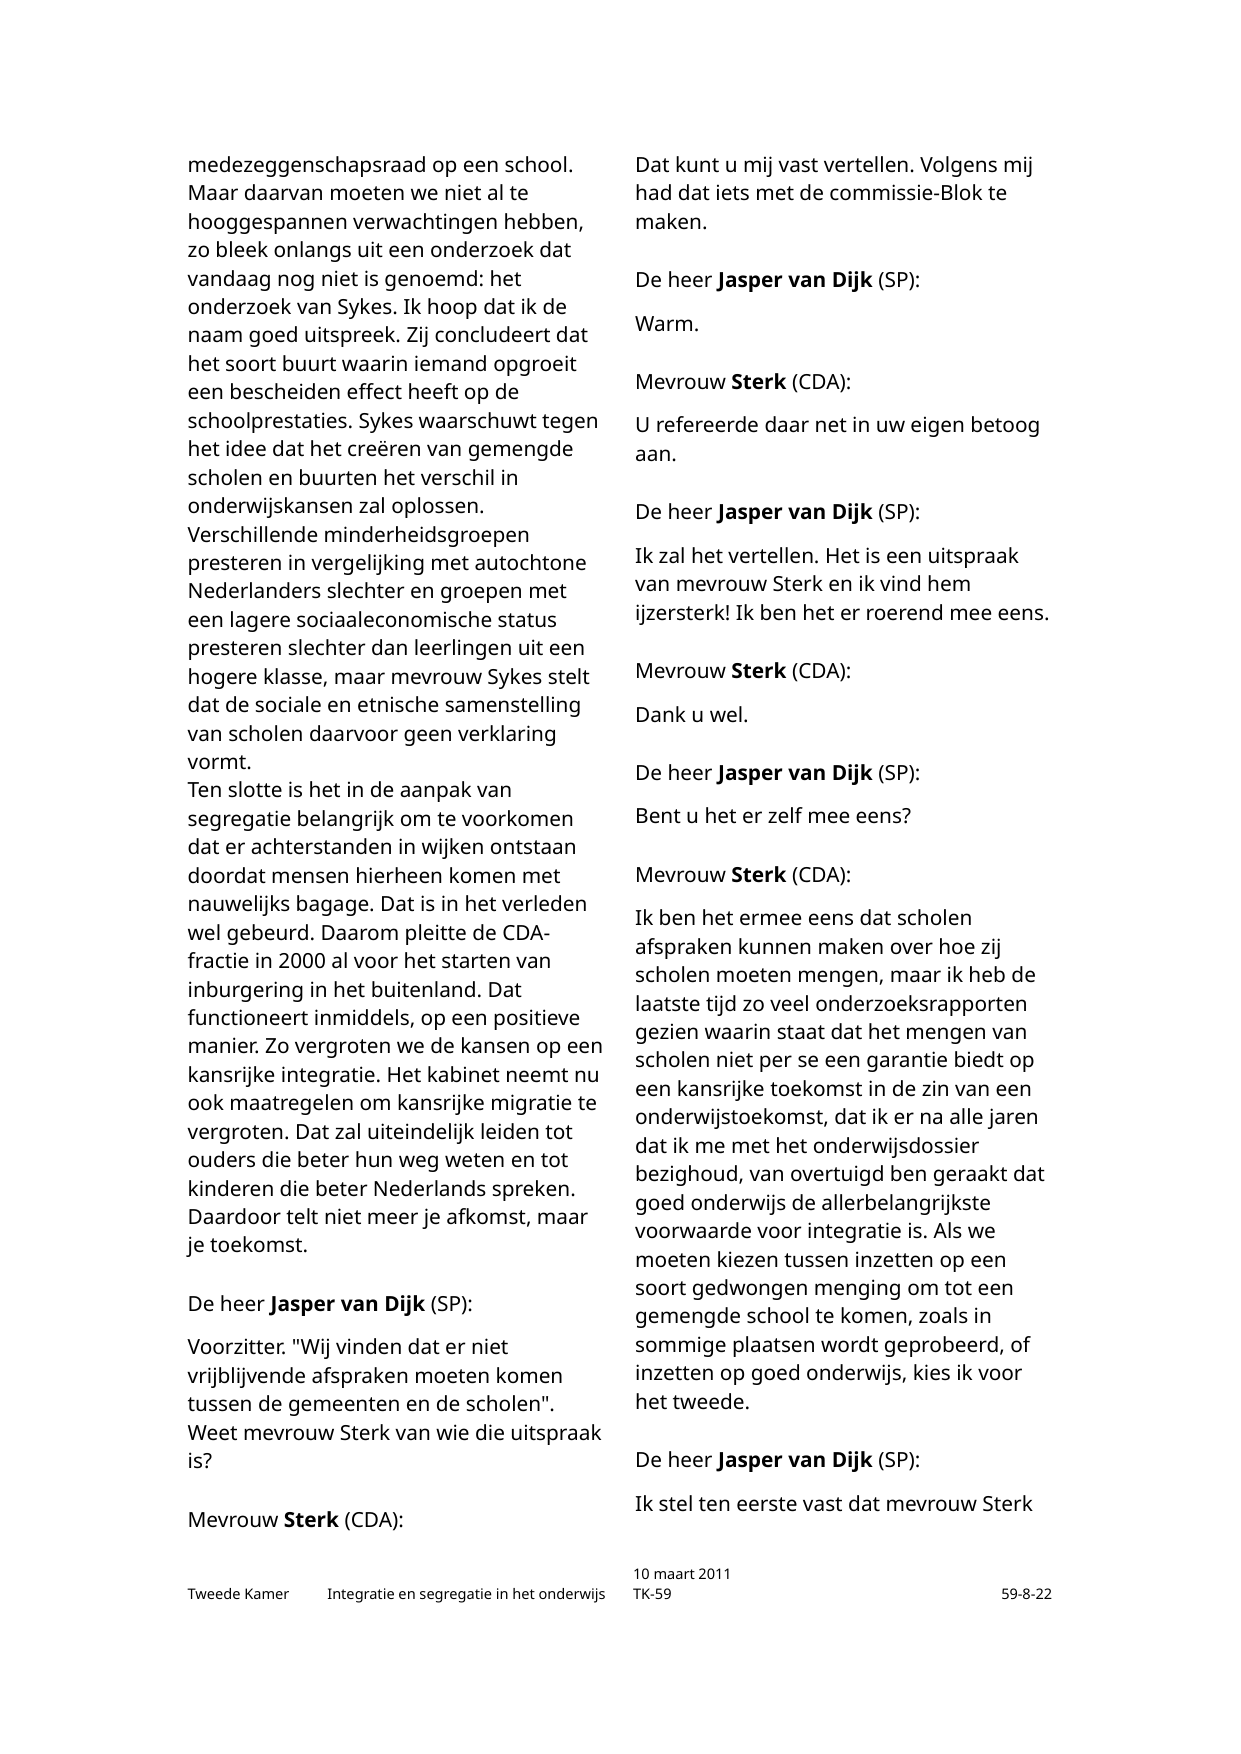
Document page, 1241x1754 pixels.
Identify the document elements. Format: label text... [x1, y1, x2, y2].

text De heer Jasper van Dijk (SP): [635, 497, 1053, 526]
text Dank u wel. [635, 700, 1053, 728]
text Mevrouw Sterk (CDA): [635, 860, 1053, 888]
text medezeggenschapsraad op een school. Maar daarvan moeten we niet al te hooggespannen verwachtingen hebben, zo bleek onlangs uit een onderzoek dat vandaag nog niet is genoemd: het onderzoek van Sykes. Ik hoop dat ik de naam goed uitspreek. Zij concludeert dat het soort buurt waarin iemand opgroeit een bescheiden effect heeft op de schoolprestaties. Sykes waarschuwt tegen het idee dat het creëren van gemengde scholen en buurten het verschil in onderwijskansen zal oplossen. Verschillende minderheidsgroepen presteren in vergelijking met autochtone Nederlanders slechter en groepen met een lagere sociaaleconomische status presteren slechter dan leerlingen uit een hogere klasse, maar mevrouw Sykes stelt dat de sociale en etnische samenstelling van scholen daarvoor geen verklaring vormt. [187, 150, 605, 776]
text De heer Jasper van Dijk (SP): [635, 265, 1053, 294]
text Bent u het er zelf mee eens? [635, 802, 1053, 830]
text Mevrouw Sterk (CDA): [635, 367, 1053, 396]
text De heer Jasper van Dijk (SP): [187, 1289, 605, 1317]
text Mevrouw Sterk (CDA): [187, 1505, 605, 1533]
text De heer Jasper van Dijk (SP): [635, 758, 1053, 787]
text Ik stel ten eerste vast dat mevrouw Sterk [635, 1489, 1053, 1517]
text Ik ben het ermee eens dat scholen afspraken kunnen maken over hoe zij scholen moeten mengen, maar ik heb de laatste tijd zo veel onderzoeksrapporten gezien waarin staat dat het mengen van scholen niet per se een garantie biedt op een kansrijke toekomst in de zin van een onderwijstoekomst, dat ik er na alle jaren dat ik me met het onderwijsdossier bezighoud, van overtuigd ben geraakt dat goed onderwijs de allerbelangrijkste voorwaarde voor integratie is. Als we moeten kiezen tussen inzetten op een soort gedwongen menging om tot een gemengde school te komen, zoals in sommige plaatsen wordt geprobeerd, of inzetten op goed onderwijs, kies ik voor het tweede. [635, 903, 1053, 1415]
text Warm. [635, 309, 1053, 337]
text Ten slotte is het in de aanpak van segregatie belangrijk om te voorkomen dat er achterstanden in wijken ontstaan doordat mensen hierheen komen met nauwelijks bagage. Dat is in het verleden wel gebeurd. Daarom pleitte de CDA-fractie in 2000 al voor het starten van inburgering in het buitenland. Dat functioneert inmiddels, op een positieve manier. Zo vergroten we de kansen op een kansrijke integratie. Het kabinet neemt nu ook maatregelen om kansrijke migratie te vergroten. Dat zal uiteindelijk leiden tot ouders die beter hun weg weten en tot kinderen die beter Nederlands spreken. Daardoor telt niet meer je afkomst, maar je toekomst. [187, 776, 605, 1259]
text Mevrouw Sterk (CDA): [635, 656, 1053, 685]
text De heer Jasper van Dijk (SP): [635, 1445, 1053, 1474]
text Dat kunt u mij vast vertellen. Volgens mij had dat iets met de commissie-Blok te maken. [635, 150, 1053, 235]
text U refereerde daar net in uw eigen betoog aan. [635, 411, 1053, 467]
text Voorzitter. "Wij vinden dat er niet vrijblijvende afspraken moeten komen tussen de gemeenten en de scholen". Weet mevrouw Sterk van wie die uitspraak is? [187, 1332, 605, 1475]
text Ik zal het vertellen. Het is een uitspraak van mevrouw Sterk en ik vind hem ijzersterk! Ik ben het er roerend mee eens. [635, 541, 1053, 626]
